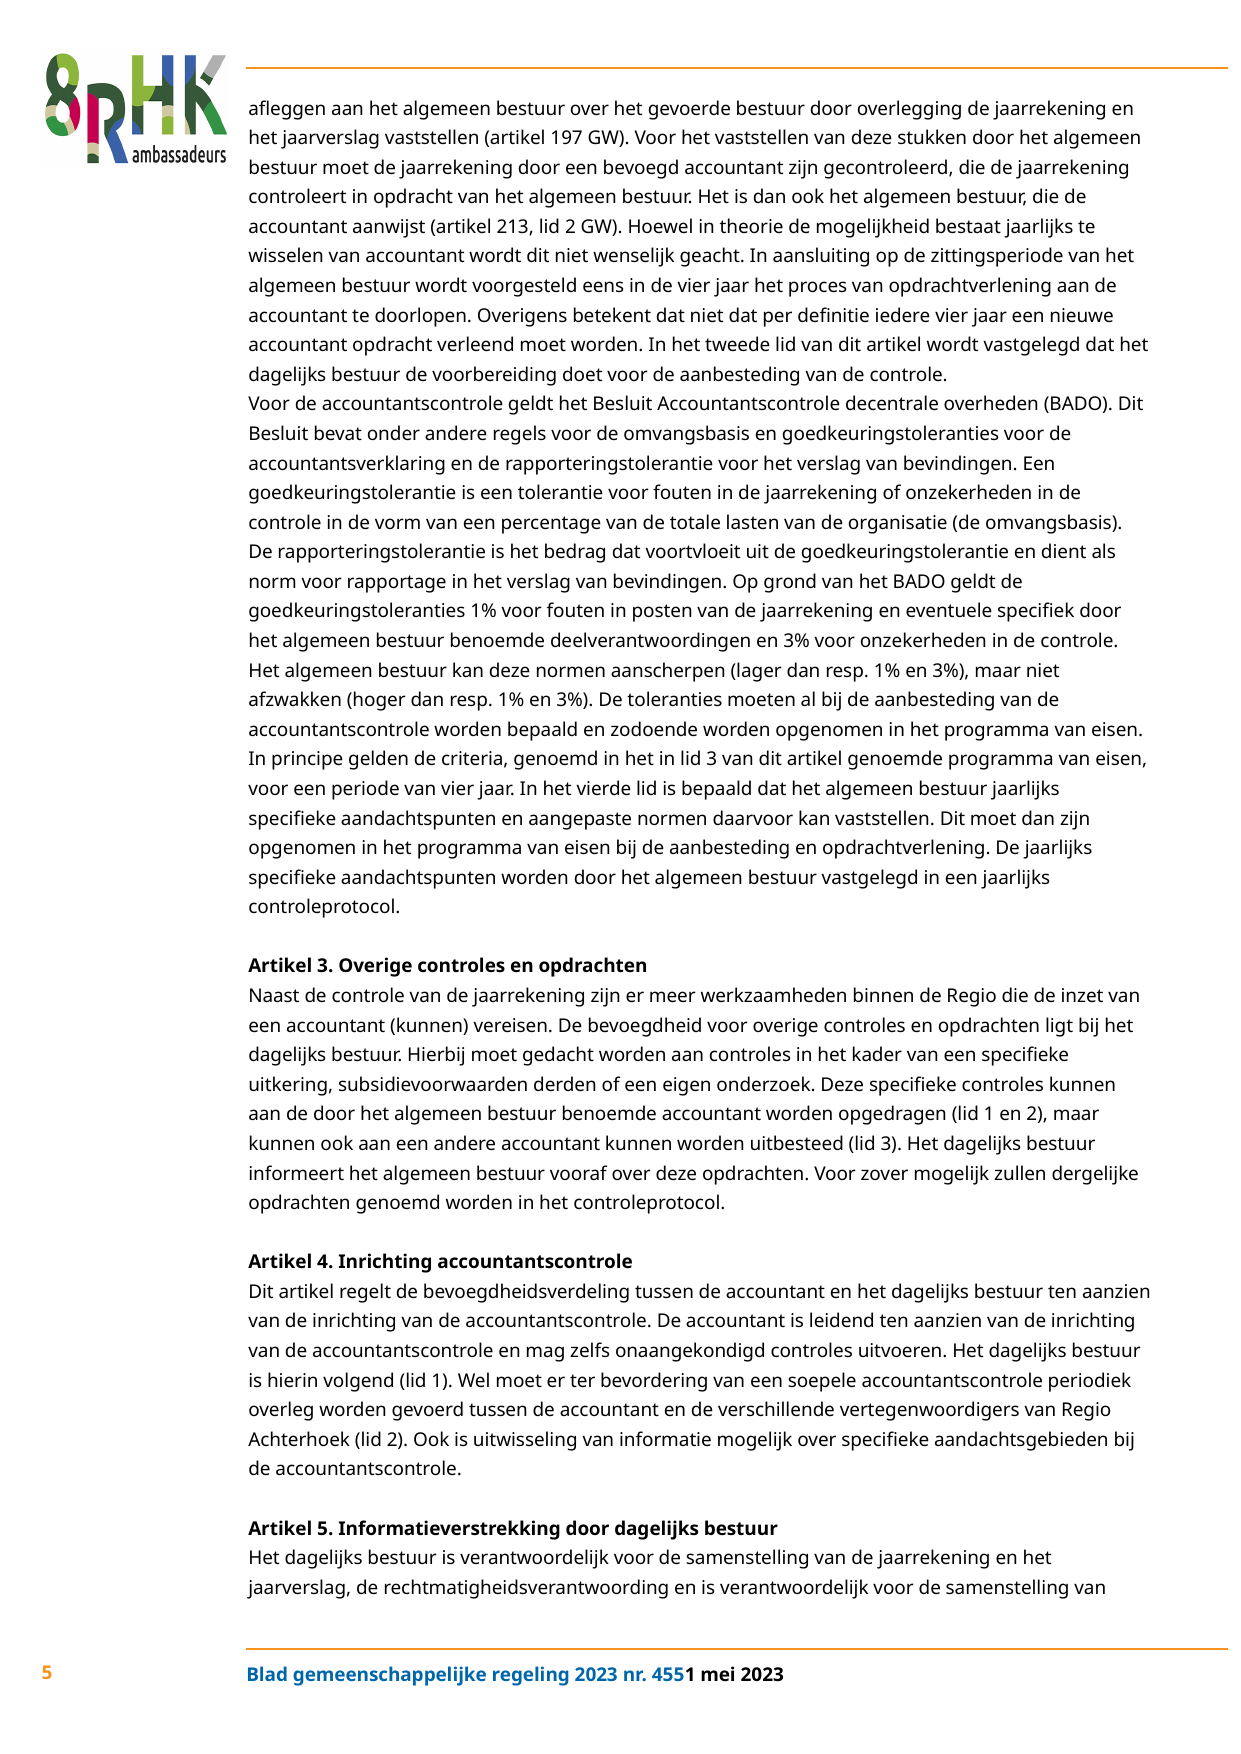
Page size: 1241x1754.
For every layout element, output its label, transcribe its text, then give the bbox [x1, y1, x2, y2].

text Naast de controle van de jaarrekening zijn er meer werkzaamheden binnen de Regio die de inzet van een accountant (kunnen) vereisen. De bevoegdheid voor overige controles en opdrachten ligt bij het dagelijks bestuur. Hierbij moet gedacht worden aan controles in het kader van een specifieke uitkering, subsidievoorwaarden derden of een eigen onderzoek. Deze specifieke controles kunnen aan de door het algemeen bestuur benoemde accountant worden opgedragen (lid 1 en 2), maar kunnen ook aan een andere accountant kunnen worden uitbesteed (lid 3). Het dagelijks bestuur informeert het algemeen bestuur vooraf over deze opdrachten. Voor zover mogelijk zullen dergelijke opdrachten genoemd worden in het controleprotocol. [248, 982, 1152, 1215]
text In principe gelden de criteria, genoemd in het in lid 3 van dit artikel genoemde programma van eisen, voor een periode van vier jaar. In het vierde lid is bepaald dat het algemeen bestuur jaarlijks specifieke aandachtspunten en aangepaste normen daarvoor kan vaststellen. Dit moet dan zijn opgenomen in het programma van eisen bij de aanbesteding en opdrachtverlening. De jaarlijks specifieke aandachtspunten worden door het algemeen bestuur vastgelegd in een jaarlijks controleprotocol. [248, 746, 1152, 919]
text Het dagelijks bestuur is verantwoordelijk voor de samenstelling van de jaarrekening en het jaarverslag, de rechtmatigheidsverantwoording en is verantwoordelijk voor de samenstelling van [248, 1544, 1152, 1600]
text Voor de accountantscontrole geldt het Besluit Accountantscontrole decentrale overheden (BADO). Dit Besluit bevat onder andere regels voor de omvangsbasis en goedkeuringstoleranties voor de accountantsverklaring en de rapporteringstolerantie voor het verslag van bevindingen. Een goedkeuringstolerantie is een tolerantie voor fouten in de jaarrekening of onzekerheden in de controle in de vorm van een percentage van de totale lasten van de organisatie (de omvangsbasis). De rapporteringstolerantie is het bedrag dat voortvloeit uit de goedkeuringstolerantie en dient als norm voor rapportage in het verslag van bevindingen. Op grond van het BADO geldt de goedkeuringstoleranties 1% voor fouten in posten van de jaarrekening en eventuele specifiek door het algemeen bestuur benoemde deelverantwoordingen en 3% voor onzekerheden in de controle. Het algemeen bestuur kan deze normen aanscherpen (lager dan resp. 1% en 3%), maar niet afzwakken (hoger dan resp. 1% en 3%). De toleranties moeten al bij de aanbesteding van de accountantscontrole worden bepaald en zodoende worden opgenomen in het programma van eisen. [248, 391, 1152, 742]
text afleggen aan het algemeen bestuur over het gevoerde bestuur door overlegging de jaarrekening en het jaarverslag vaststellen (artikel 197 GW). Voor het vaststellen van deze stukken door het algemeen bestuur moet de jaarrekening door een bevoegd accountant zijn gecontroleerd, die de jaarrekening controleert in opdracht van het algemeen bestuur. Het is dan ook het algemeen bestuur, die de accountant aanwijst (artikel 213, lid 2 GW). Hoewel in theorie de mogelijkheid bestaat jaarlijks te wisselen van accountant wordt dit niet wenselijk geacht. In aansluiting op de zittingsperiode van het algemeen bestuur wordt voorgesteld eens in de vier jaar het proces van opdrachtverlening aan de accountant te doorlopen. Overigens betekent dat niet dat per definitie iedere vier jaar een nieuwe accountant opdracht verleend moet worden. In het tweede lid van dit artikel wordt vastgelegd dat het dagelijks bestuur de voorbereiding doet voor de aanbesteding van de controle. [248, 95, 1152, 387]
text Artikel 3. Overige controles en opdrachten [248, 953, 1152, 978]
text Dit artikel regelt de bevoegdheidsverdeling tussen de accountant en het dagelijks bestuur ten aanzien van de inrichting van de accountantscontrole. De accountant is leidend ten aanzien van de inrichting van de accountantscontrole en mag zelfs onaangekondigd controles uitvoeren. Het dagelijks bestuur is hierin volgend (lid 1). Wel moet er ter bevordering van een soepele accountantscontrole periodiek overleg worden gevoerd tussen de accountant en de verschillende vertegenwoordigers van Regio Achterhoek (lid 2). Ook is uitwisseling van informatie mogelijk over specifieke aandachtsgebieden bij de accountantscontrole. [248, 1278, 1152, 1481]
text Artikel 5. Informatieverstrekking door dagelijks bestuur [248, 1515, 1152, 1541]
text Artikel 4. Inrichting accountantscontrole [248, 1248, 1152, 1274]
picture [41, 47, 231, 172]
